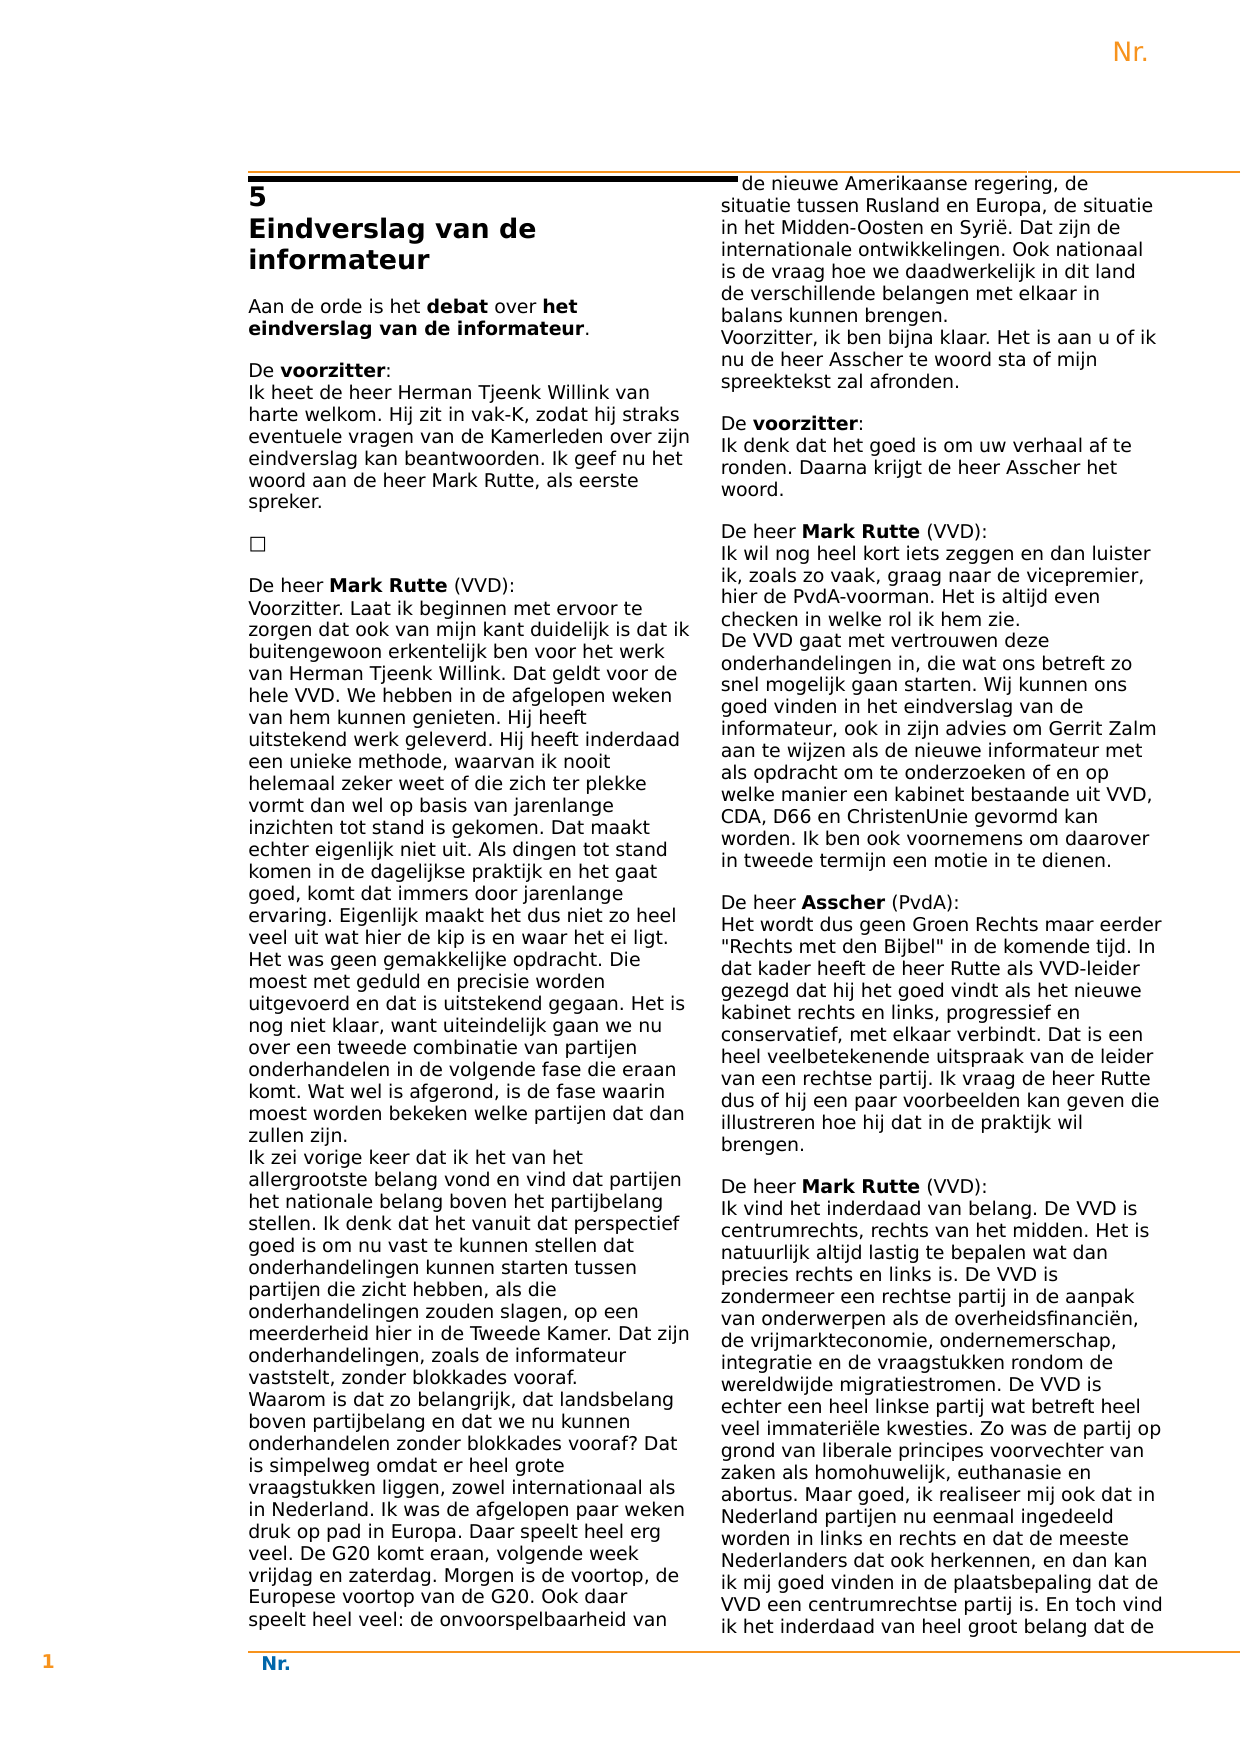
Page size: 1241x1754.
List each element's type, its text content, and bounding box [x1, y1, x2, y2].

text Waarom is dat zo belangrijk, dat landsbelang boven partijbelang en dat we nu kunnen onderhandelen zonder blokkades vooraf? Dat is simpelweg omdat er heel grote vraagstukken liggen, zowel internationaal als in Nederland. Ik was de afgelopen paar weken druk op pad in Europa. Daar speelt heel erg veel. De G20 komt eraan, volgende week vrijdag en zaterdag. Morgen is de voortop, de Europese voortop van de G20. Ook daar speelt heel veel: de onvoorspelbaarheid van [248, 1389, 691, 1630]
text Ik vind het inderdaad van belang. De VVD is centrumrechts, rechts van het midden. Het is natuurlijk altijd lastig te bepalen wat dan precies rechts en links is. De VVD is zondermeer een rechtse partij in de aanpak van onderwerpen als de overheidsfinanciën, de vrijmarkteconomie, ondernemerschap, integratie en de vraagstukken rondom de wereldwijde migratiestromen. De VVD is echter een heel linkse partij wat betreft heel veel immateriële kwesties. Zo was de partij op grond van liberale principes voorvechter van zaken als homohuwelijk, euthanasie en abortus. Maar goed, ik realiseer mij ook dat in Nederland partijen nu eenmaal ingedeeld worden in links en rechts en dat de meeste Nederlanders dat ook herkennen, en dan kan ik mij goed vinden in de plaatsbepaling dat de VVD een centrumrechtse partij is. En toch vind ik het inderdaad van heel groot belang dat de [721, 1198, 1163, 1637]
text Ik zei vorige keer dat ik het van het allergrootste belang vond en vind dat partijen het nationale belang boven het partijbelang stellen. Ik denk dat het vanuit dat perspectief goed is om nu vast te kunnen stellen dat onderhandelingen kunnen starten tussen partijen die zicht hebben, als die onderhandelingen zouden slagen, op een meerderheid hier in de Tweede Kamer. Dat zijn onderhandelingen, zoals de informateur vaststelt, zonder blokkades vooraf. [248, 1147, 691, 1389]
text Het wordt dus geen Groen Rechts maar eerder "Rechts met den Bijbel" in de komende tijd. In dat kader heeft de heer Rutte als VVD-leider gezegd dat hij het goed vindt als het nieuwe kabinet rechts en links, progressief en conservatief, met elkaar verbindt. Dat is een heel veelbetekenende uitspraak van de leider van een rechtse partij. Ik vraag de heer Rutte dus of hij een paar voorbeelden kan geven die illustreren hoe hij dat in de praktijk wil brengen. [721, 914, 1163, 1156]
text De VVD gaat met vertrouwen deze onderhandelingen in, die wat ons betreft zo snel mogelijk gaan starten. Wij kunnen ons goed vinden in het eindverslag van de informateur, ook in zijn advies om Gerrit Zalm aan te wijzen als de nieuwe informateur met als opdracht om te onderzoeken of en op welke manier een kabinet bestaande uit VVD, CDA, D66 en ChristenUnie gevormd kan worden. Ik ben ook voornemens om daarover in tweede termijn een motie in te dienen. [721, 630, 1163, 872]
text Voorzitter. Laat ik beginnen met ervoor te zorgen dat ook van mijn kant duidelijk is dat ik buitengewoon erkentelijk ben voor het werk van Herman Tjeenk Willink. Dat geldt voor de hele VVD. We hebben in de afgelopen weken van hem kunnen genieten. Hij heeft uitstekend werk geleverd. Hij heeft inderdaad een unieke methode, waarvan ik nooit helemaal zeker weet of die zich ter plekke vormt dan wel op basis van jarenlange inzichten tot stand is gekomen. Dat maakt echter eigenlijk niet uit. Als dingen tot stand komen in de dagelijkse praktijk en het gaat goed, komt dat immers door jarenlange ervaring. Eigenlijk maakt het dus niet zo heel veel uit wat hier de kip is en waar het ei ligt. [248, 597, 691, 949]
text De heer Mark Rutte (VVD): [721, 521, 1163, 542]
text Ik heet de heer Herman Tjeenk Willink van harte welkom. Hij zit in vak-K, zodat hij straks eventuele vragen van de Kamerleden over zijn eindverslag kan beantwoorden. Ik geef nu het woord aan de heer Mark Rutte, als eerste spreker. [248, 382, 691, 513]
text de nieuwe Amerikaanse regering, de situatie tussen Rusland en Europa, de situatie in het Midden-Oosten en Syrië. Dat zijn de internationale ontwikkelingen. Ook nationaal is de vraag hoe we daadwerkelijk in dit land de verschillende belangen met elkaar in balans kunnen brengen. [721, 173, 1163, 327]
text De heer Asscher (PvdA): [721, 892, 1163, 914]
text Aan de orde is het debat over het eindverslag van de informateur. [248, 296, 691, 339]
text Het was geen gemakkelijke opdracht. Die moest met geduld en precisie worden uitgevoerd en dat is uitstekend gegaan. Het is nog niet klaar, want uiteindelijk gaan we nu over een tweede combinatie van partijen onderhandelen in de volgende fase die eraan komt. Wat wel is afgerond, is de fase waarin moest worden bekeken welke partijen dat dan zullen zijn. [248, 949, 691, 1147]
text ⬜ [248, 533, 691, 555]
text Ik denk dat het goed is om uw verhaal af te ronden. Daarna krijgt de heer Asscher het woord. [721, 434, 1163, 501]
text De voorzitter: [248, 359, 691, 382]
text Ik wil nog heel kort iets zeggen en dan luister ik, zoals zo vaak, graag naar de vicepremier, hier de PvdA-voorman. Het is altijd even checken in welke rol ik hem zie. [721, 542, 1163, 630]
text De heer Mark Rutte (VVD): [721, 1176, 1163, 1198]
text De voorzitter: [721, 413, 1163, 434]
text De heer Mark Rutte (VVD): [248, 575, 691, 597]
text Voorzitter, ik ben bijna klaar. Het is aan u of ik nu de heer Asscher te woord sta of mijn spreektekst zal afronden. [721, 327, 1163, 393]
title 5 Eindverslag van de informateur [248, 182, 691, 276]
